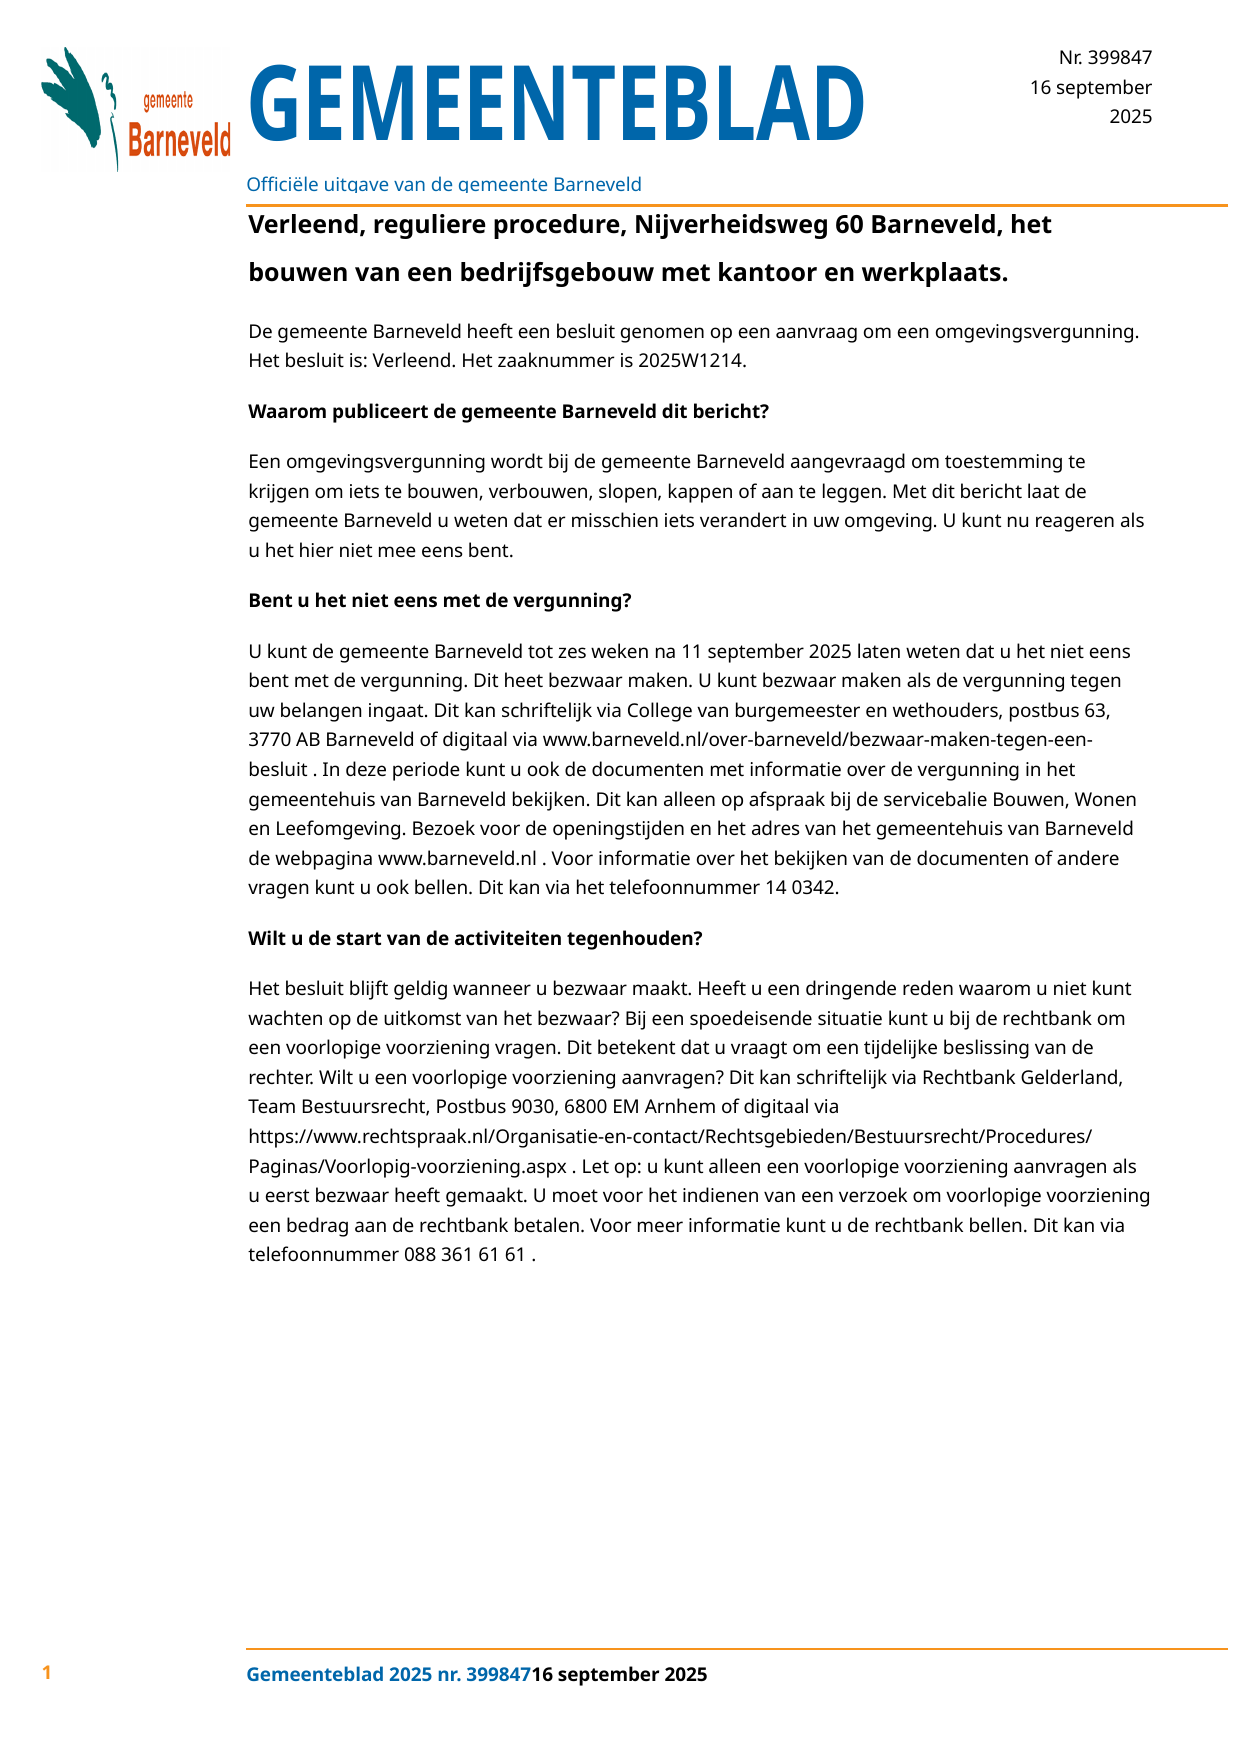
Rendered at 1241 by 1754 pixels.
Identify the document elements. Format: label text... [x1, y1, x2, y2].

text Bent u het niet eens met de vergunning? [248, 587, 1152, 613]
text De gemeente Barneveld heeft een besluit genomen op een aanvraag om een omgevingsvergunning. Het besluit is: Verleend. Het zaaknummer is 2025W1214. [248, 318, 1152, 373]
text Verleend, reguliere procedure, Nijverheidsweg 60 Barneveld, het bouwen van een bedrijfsgebouw met kantoor en werkplaats. [248, 207, 1152, 288]
picture [41, 47, 231, 172]
text Wilt u de start van de activiteiten tegenhouden? [248, 925, 1152, 951]
text Het besluit blijft geldig wanneer u bezwaar maakt. Heeft u een dringende reden waarom u niet kunt wachten op de uitkomst van het bezwaar? Bij een spoedeisende situatie kunt u bij de rechtbank om een voorlopige voorziening vragen. Dit betekent dat u vraagt om een tijdelijke beslissing van de rechter. Wilt u een voorlopige voorziening aanvragen? Dit kan schriftelijk via Rechtbank Gelderland, Team Bestuursrecht, Postbus 9030, 6800 EM Arnhem of digitaal via https://www.rechtspraak.nl/Organisatie-en-contact/Rechtsgebieden/Bestuursrecht/Procedures/Paginas/Voorlopig-voorziening.aspx . Let op: u kunt alleen een voorlopige voorziening aanvragen als u eerst bezwaar heeft gemaakt. U moet voor het indienen van een verzoek om voorlopige voorziening een bedrag aan de rechtbank betalen. Voor meer informatie kunt u de rechtbank bellen. Dit kan via telefoonnummer 088 361 61 61 . [248, 975, 1152, 1267]
text Een omgevingsvergunning wordt bij de gemeente Barneveld aangevraagd om toestemming te krijgen om iets te bouwen, verbouwen, slopen, kappen of aan te leggen. Met dit bericht laat de gemeente Barneveld u weten dat er misschien iets verandert in uw omgeving. U kunt nu reageren als u het hier niet mee eens bent. [248, 448, 1152, 563]
text Waarom publiceert de gemeente Barneveld dit bericht? [248, 398, 1152, 424]
text U kunt de gemeente Barneveld tot zes weken na 11 september 2025 laten weten dat u het niet eens bent met de vergunning. Dit heet bezwaar maken. U kunt bezwaar maken als de vergunning tegen uw belangen ingaat. Dit kan schriftelijk via College van burgemeester en wethouders, postbus 63, 3770 AB Barneveld of digitaal via www.barneveld.nl/over-barneveld/bezwaar-maken-tegen-een-besluit . In deze periode kunt u ook de documenten met informatie over de vergunning in het gemeentehuis van Barneveld bekijken. Dit kan alleen op afspraak bij de servicebalie Bouwen, Wonen en Leefomgeving. Bezoek voor de openingstijden en het adres van het gemeentehuis van Barneveld de webpagina www.barneveld.nl . Voor informatie over het bekijken van de documenten of andere vragen kunt u ook bellen. Dit kan via het telefoonnummer 14 0342. [248, 638, 1152, 900]
